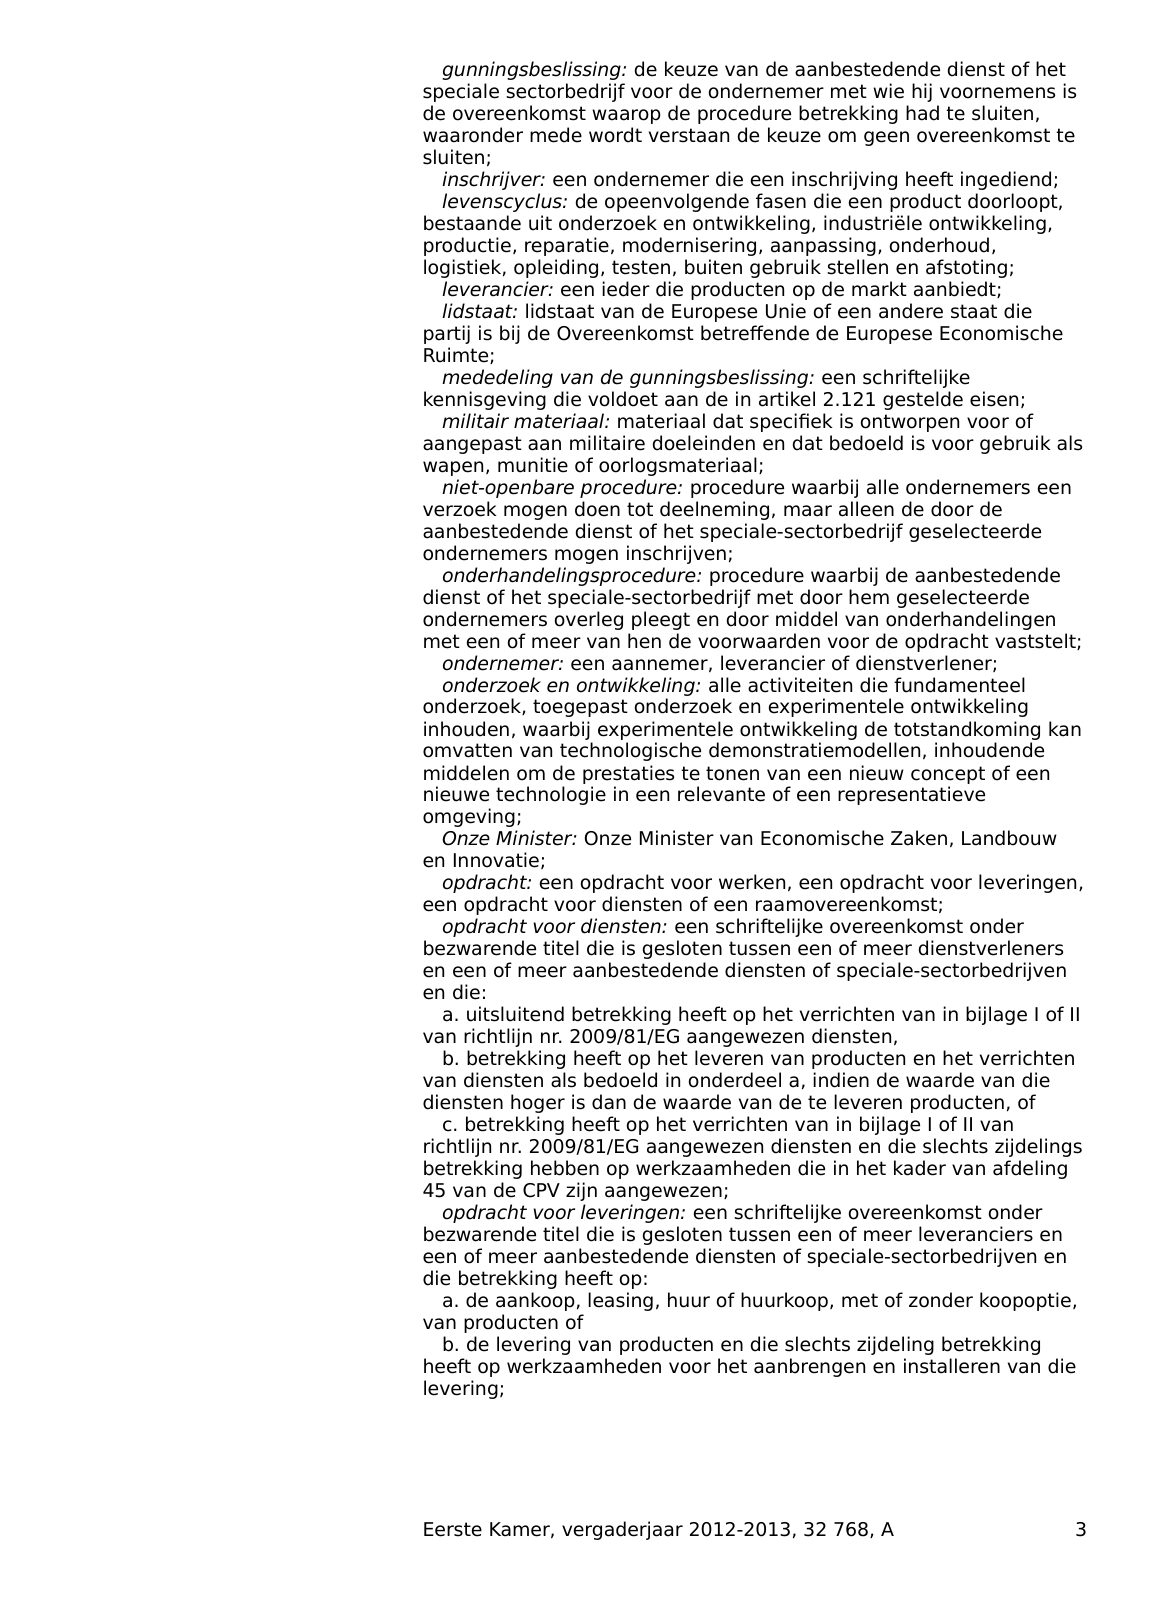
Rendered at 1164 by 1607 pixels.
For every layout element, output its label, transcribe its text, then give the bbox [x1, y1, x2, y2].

text opdracht voor leveringen: een schriftelijke overeenkomst onder bezwarende titel die is gesloten tussen een of meer leveranciers en een of meer aanbestedende diensten of speciale-sectorbedrijven en die betrekking heeft op: [422, 1202, 1087, 1290]
text militair materiaal: materiaal dat specifiek is ontworpen voor of aangepast aan militaire doeleinden en dat bedoeld is voor gebruik als wapen, munitie of oorlogsmateriaal; [422, 411, 1087, 477]
text levenscyclus: de opeenvolgende fasen die een product doorloopt, bestaande uit onderzoek en ontwikkeling, industriële ontwikkeling, productie, reparatie, modernisering, aanpassing, onderhoud, logistiek, opleiding, testen, buiten gebruik stellen en afstoting; [422, 191, 1087, 279]
text b. betrekking heeft op het leveren van producten en het verrichten van diensten als bedoeld in onderdeel a, indien de waarde van die diensten hoger is dan de waarde van de te leveren producten, of [422, 1048, 1087, 1114]
text lidstaat: lidstaat van de Europese Unie of een andere staat die partij is bij de Overeenkomst betreffende de Europese Economische Ruimte; [422, 301, 1087, 367]
text onderhandelingsprocedure: procedure waarbij de aanbestedende dienst of het speciale-sectorbedrijf met door hem geselecteerde ondernemers overleg pleegt en door middel van onderhandelingen met een of meer van hen de voorwaarden voor de opdracht vaststelt; [422, 564, 1087, 652]
text a. de aankoop, leasing, huur of huurkoop, met of zonder koopoptie, van producten of [422, 1290, 1087, 1334]
text mededeling van de gunningsbeslissing: een schriftelijke kennisgeving die voldoet aan de in artikel 2.121 gestelde eisen; [422, 367, 1087, 411]
text b. de levering van producten en die slechts zijdeling betrekking heeft op werkzaamheden voor het aanbrengen en installeren van die levering; [422, 1334, 1087, 1400]
text Onze Minister: Onze Minister van Economische Zaken, Landbouw en Innovatie; [422, 828, 1087, 872]
text niet-openbare procedure: procedure waarbij alle ondernemers een verzoek mogen doen tot deelneming, maar alleen de door de aanbestedende dienst of het speciale-sectorbedrijf geselecteerde ondernemers mogen inschrijven; [422, 477, 1087, 564]
text onderzoek en ontwikkeling: alle activiteiten die fundamenteel onderzoek, toegepast onderzoek en experimentele ontwikkeling inhouden, waarbij experimentele ontwikkeling de totstandkoming kan omvatten van technologische demonstratiemodellen, inhoudende middelen om de prestaties te tonen van een nieuw concept of een nieuwe technologie in een relevante of een representatieve omgeving; [422, 674, 1087, 828]
text a. uitsluitend betrekking heeft op het verrichten van in bijlage I of II van richtlijn nr. 2009/81/EG aangewezen diensten, [422, 1004, 1087, 1048]
text gunningsbeslissing: de keuze van de aanbestedende dienst of het speciale sectorbedrijf voor de ondernemer met wie hij voornemens is de overeenkomst waarop de procedure betrekking had te sluiten, waaronder mede wordt verstaan de keuze om geen overeenkomst te sluiten; [422, 59, 1087, 169]
text inschrijver: een ondernemer die een inschrijving heeft ingediend; [422, 169, 1087, 191]
text opdracht voor diensten: een schriftelijke overeenkomst onder bezwarende titel die is gesloten tussen een of meer dienstverleners en een of meer aanbestedende diensten of speciale-sectorbedrijven en die: [422, 916, 1087, 1004]
text opdracht: een opdracht voor werken, een opdracht voor leveringen, een opdracht voor diensten of een raamovereenkomst; [422, 872, 1087, 916]
text ondernemer: een aannemer, leverancier of dienstverlener; [422, 652, 1087, 674]
text leverancier: een ieder die producten op de markt aanbiedt; [422, 279, 1087, 301]
text c. betrekking heeft op het verrichten van in bijlage I of II van richtlijn nr. 2009/81/EG aangewezen diensten en die slechts zijdelings betrekking hebben op werkzaamheden die in het kader van afdeling 45 van de CPV zijn aangewezen; [422, 1114, 1087, 1202]
